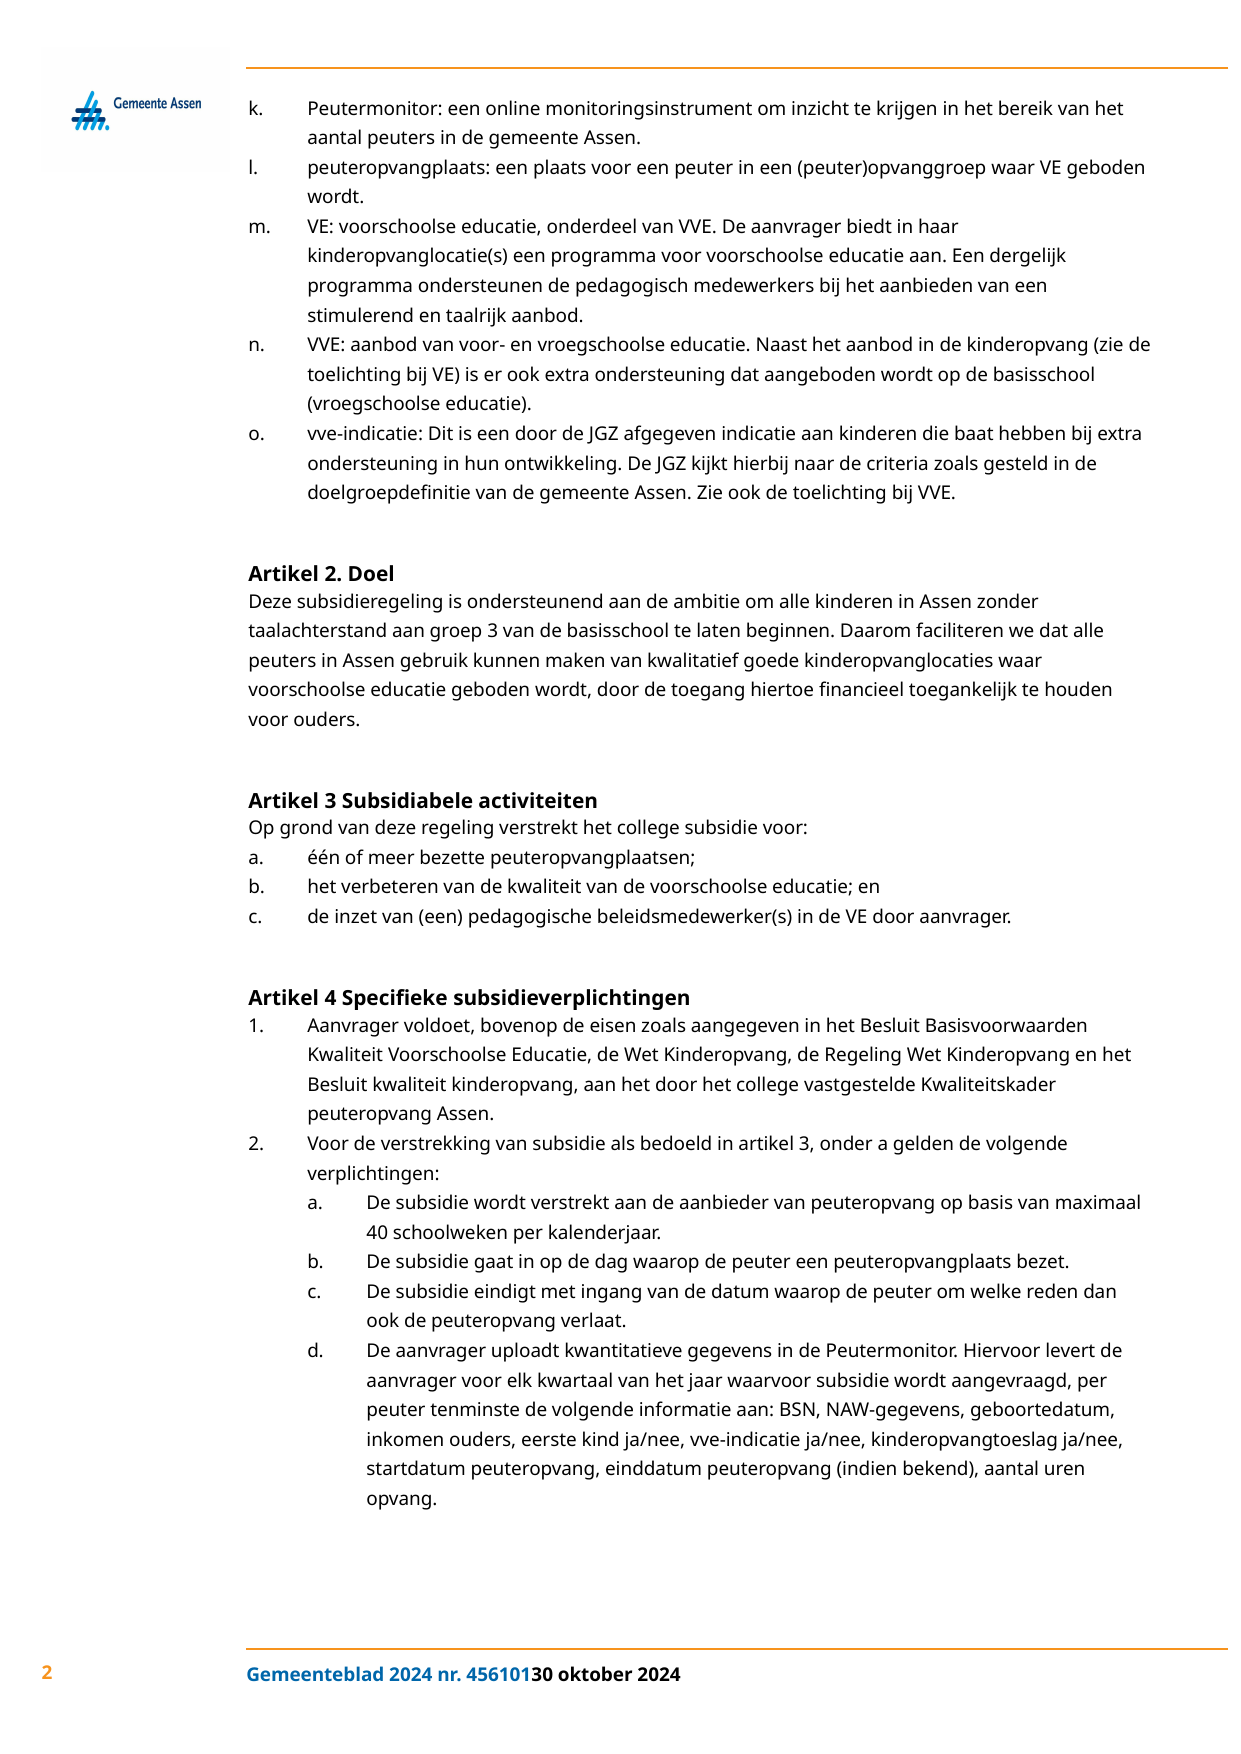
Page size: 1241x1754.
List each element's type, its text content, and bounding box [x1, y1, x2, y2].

list Voor de verstrekking van subsidie als bedoeld in artikel 3, onder a gelden de volgende verplichtingen: [248, 1130, 1152, 1185]
list het verbeteren van de kwaliteit van de voorschoolse educatie; en [248, 874, 1152, 899]
list De subsidie wordt verstrekt aan de aanbieder van peuteropvang op basis van maximaal 40 schoolweken per kalenderjaar. [307, 1189, 1152, 1244]
text Artikel 3 Subsidiabele activiteiten [248, 786, 1152, 814]
list De subsidie eindigt met ingang van de datum waarop de peuter om welke reden dan ook de peuteropvang verlaat. [307, 1278, 1152, 1333]
list De aanvrager uploadt kwantitatieve gegevens in de Peutermonitor. Hiervoor levert de aanvrager voor elk kwartaal van het jaar waarvoor subsidie wordt aangevraagd, per peuter tenminste de volgende informatie aan: BSN, NAW-gegevens, geboortedatum, inkomen ouders, eerste kind ja/nee, vve-indicatie ja/nee, kinderopvangtoeslag ja/nee, startdatum peuteropvang, einddatum peuteropvang (indien bekend), aantal uren opvang. [307, 1337, 1152, 1511]
picture [41, 47, 231, 172]
list VE: voorschoolse educatie, onderdeel van VVE. De aanvrager biedt in haar kinderopvanglocatie(s) een programma voor voorschoolse educatie aan. Een dergelijk programma ondersteunen de pedagogisch medewerkers bij het aanbieden van een stimulerend en taalrijk aanbod. [248, 213, 1152, 328]
list de inzet van (een) pedagogische beleidsmedewerker(s) in de VE door aanvrager. [248, 903, 1152, 929]
text Artikel 2. Doel [248, 559, 1152, 588]
text Op grond van deze regeling verstrekt het college subsidie voor: [248, 814, 1152, 840]
text Deze subsidieregeling is ondersteunend aan de ambitie om alle kinderen in Assen zonder taalachterstand aan groep 3 van de basisschool te laten beginnen. Daarom faciliteren we dat alle peuters in Assen gebruik kunnen maken van kwalitatief goede kinderopvanglocaties waar voorschoolse educatie geboden wordt, door de toegang hiertoe financieel toegankelijk te houden voor ouders. [248, 588, 1152, 732]
list Peutermonitor: een online monitoringsinstrument om inzicht te krijgen in het bereik van het aantal peuters in de gemeente Assen. [248, 95, 1152, 150]
list VVE: aanbod van voor- en vroegschoolse educatie. Naast het aanbod in de kinderopvang (zie de toelichting bij VE) is er ook extra ondersteuning dat aangeboden wordt op de basisschool (vroegschoolse educatie). [248, 331, 1152, 416]
list Aanvrager voldoet, bovenop de eisen zoals aangegeven in het Besluit Basisvoorwaarden Kwaliteit Voorschoolse Educatie, de Wet Kinderopvang, de Regeling Wet Kinderopvang en het Besluit kwaliteit kinderopvang, aan het door het college vastgestelde Kwaliteitskader peuteropvang Assen. [248, 1012, 1152, 1126]
list één of meer bezette peuteropvangplaatsen; [248, 844, 1152, 870]
list De subsidie gaat in op de dag waarop de peuter een peuteropvangplaats bezet. [307, 1248, 1152, 1274]
list vve-indicatie: Dit is een door de JGZ afgegeven indicatie aan kinderen die baat hebben bij extra ondersteuning in hun ontwikkeling. De JGZ kijkt hierbij naar de criteria zoals gesteld in de doelgroepdefinitie van de gemeente Assen. Zie ook de toelichting bij VVE. [248, 420, 1152, 505]
text Artikel 4 Specifieke subsidieverplichtingen [248, 983, 1152, 1012]
list peuteropvangplaats: een plaats voor een peuter in een (peuter)opvanggroep waar VE geboden wordt. [248, 154, 1152, 209]
